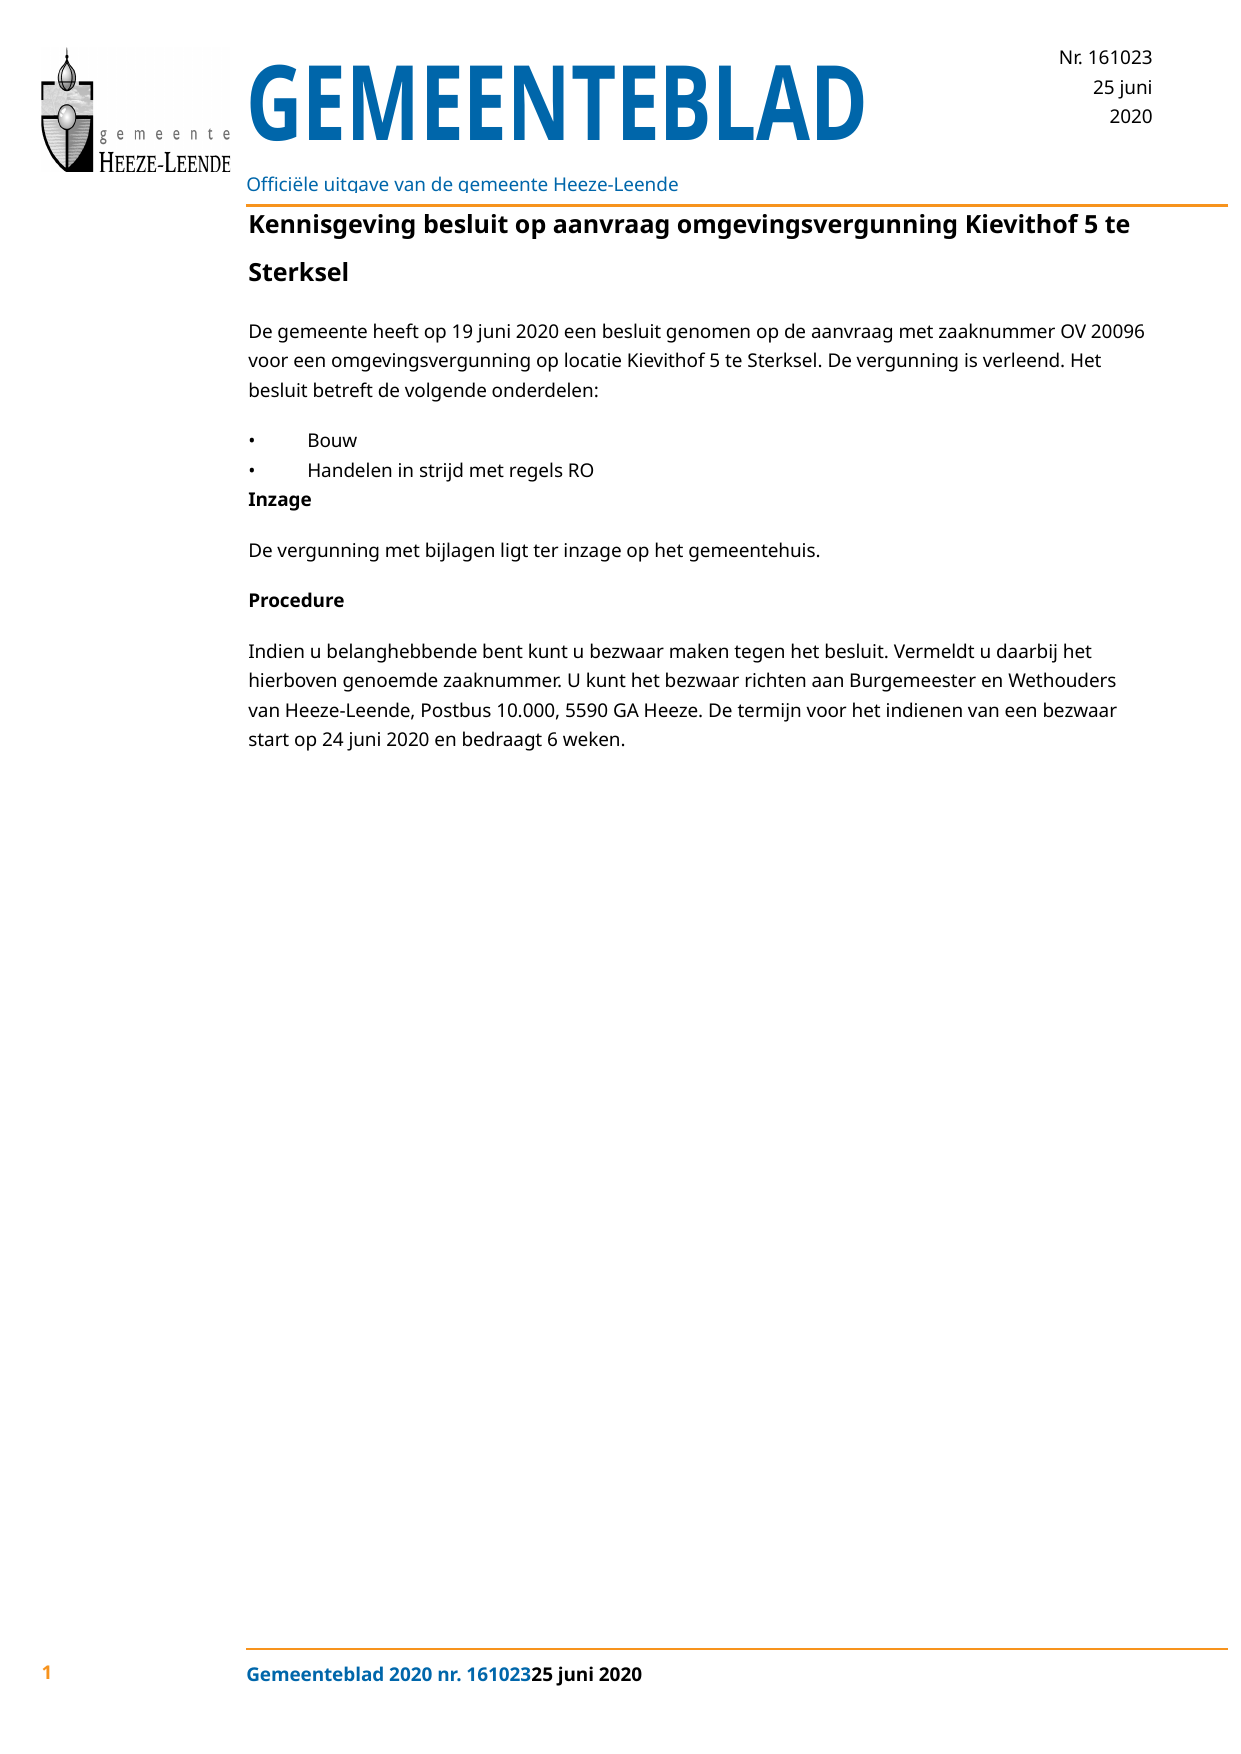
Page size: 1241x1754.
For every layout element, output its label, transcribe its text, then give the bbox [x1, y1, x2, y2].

text Inzage [248, 487, 1152, 512]
picture [41, 47, 231, 172]
list Handelen in strijd met regels RO [248, 457, 1152, 483]
text De gemeente heeft op 19 juni 2020 een besluit genomen op de aanvraag met zaaknummer OV 20096 voor een omgevingsvergunning op locatie Kievithof 5 te Sterksel. De vergunning is verleend. Het besluit betreft de volgende onderdelen: [248, 318, 1152, 403]
text Procedure [248, 587, 1152, 613]
list Bouw [248, 427, 1152, 453]
text De vergunning met bijlagen ligt ter inzage op het gemeentehuis. [248, 537, 1152, 563]
text Indien u belanghebbende bent kunt u bezwaar maken tegen het besluit. Vermeldt u daarbij het hierboven genoemde zaaknummer. U kunt het bezwaar richten aan Burgemeester en Wethouders van Heeze-Leende, Postbus 10.000, 5590 GA Heeze. De termijn voor het indienen van een bezwaar start op 24 juni 2020 en bedraagt 6 weken. [248, 638, 1152, 752]
text Kennisgeving besluit op aanvraag omgevingsvergunning Kievithof 5 te Sterksel [248, 207, 1152, 288]
